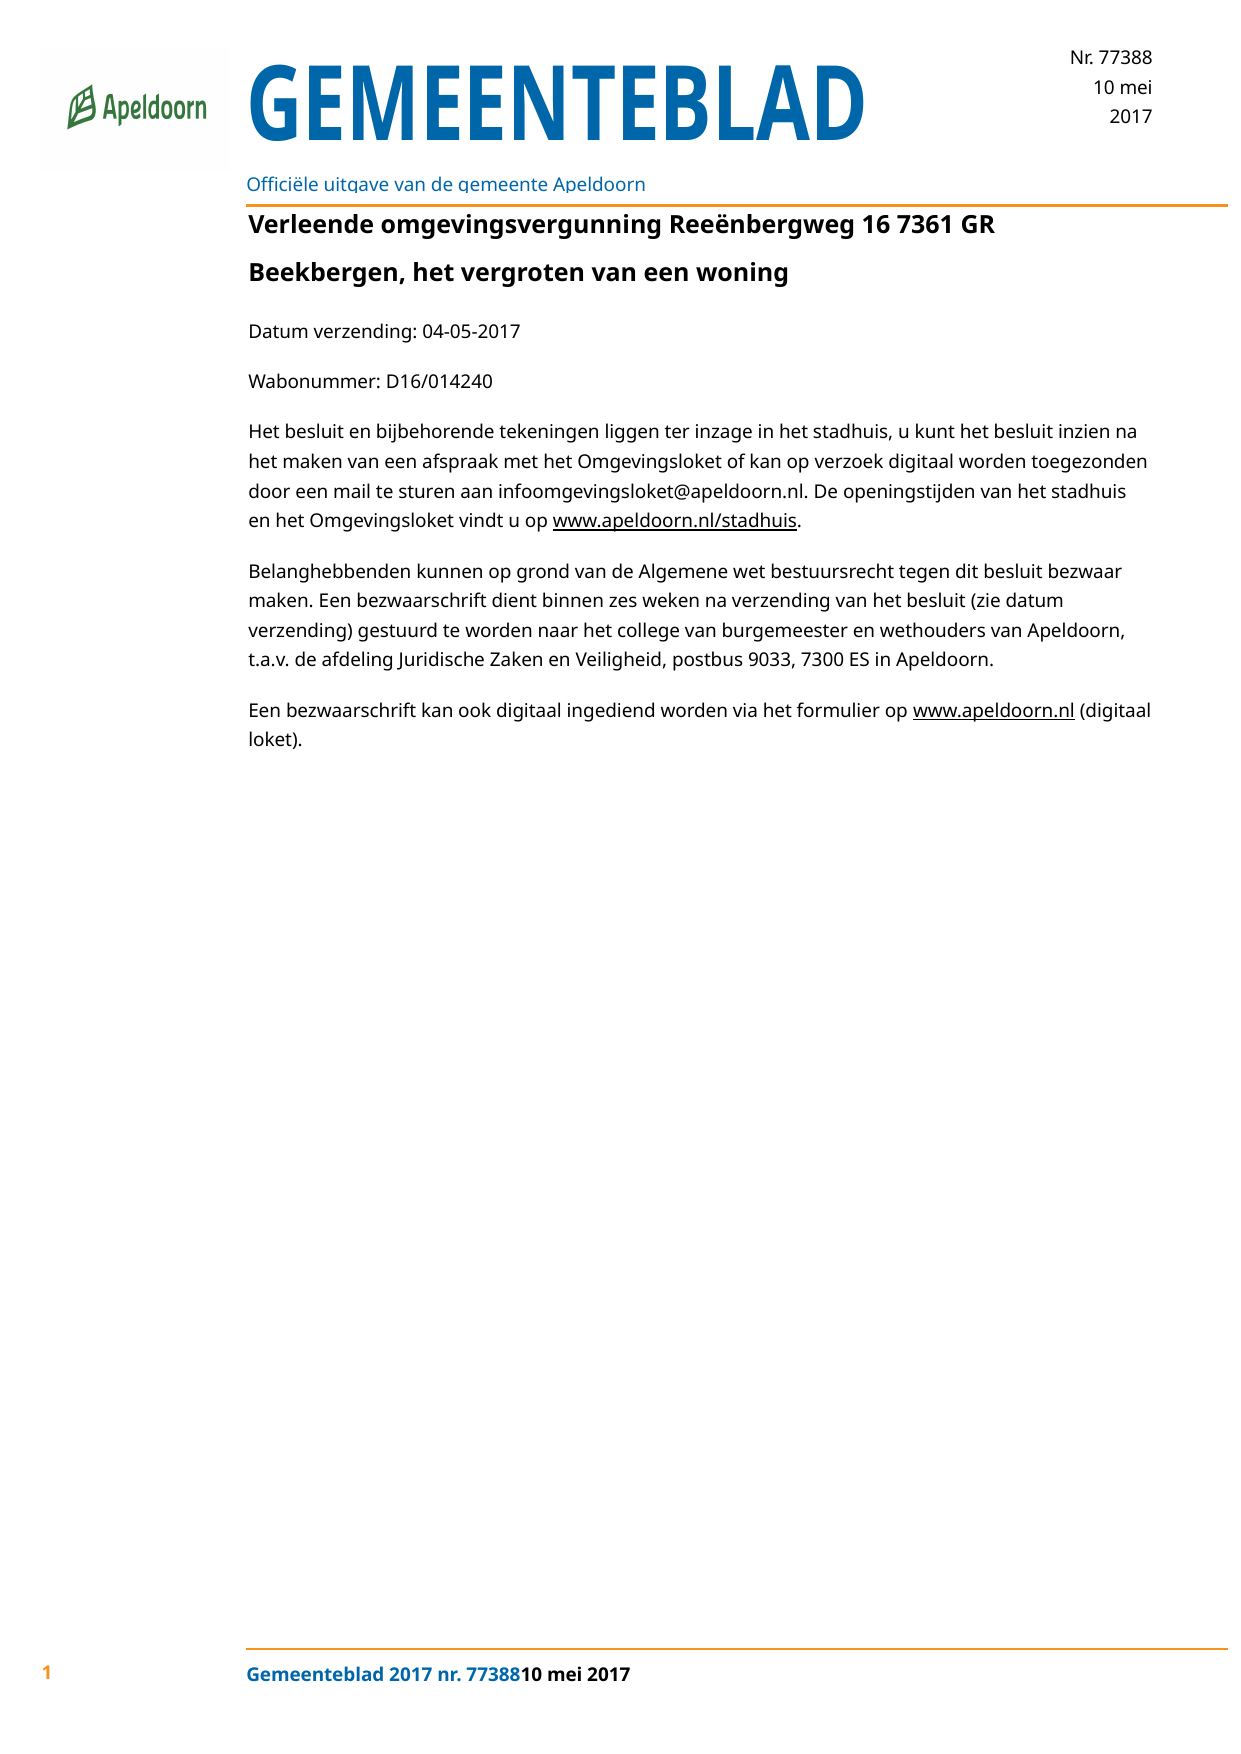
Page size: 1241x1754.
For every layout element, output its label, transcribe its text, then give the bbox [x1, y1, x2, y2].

text Belanghebbenden kunnen op grond van de Algemene wet bestuursrecht tegen dit besluit bezwaar maken. Een bezwaarschrift dient binnen zes weken na verzending van het besluit (zie datum verzending) gestuurd te worden naar het college van burgemeester en wethouders van Apeldoorn, t.a.v. de afdeling Juridische Zaken en Veiligheid, postbus 9033, 7300 ES in Apeldoorn. [248, 558, 1152, 672]
text Datum verzending: 04-05-2017 [248, 318, 1152, 344]
text Het besluit en bijbehorende tekeningen liggen ter inzage in het stadhuis, u kunt het besluit inzien na het maken van een afspraak met het Omgevingsloket of kan op verzoek digitaal worden toegezonden door een mail te sturen aan infoomgevingsloket@apeldoorn.nl. De openingstijden van het stadhuis en het Omgevingsloket vindt u op www.apeldoorn.nl/stadhuis. [248, 419, 1152, 533]
picture [41, 47, 231, 172]
text Verleende omgevingsvergunning Reeënbergweg 16 7361 GR Beekbergen, het vergroten van een woning [248, 207, 1152, 288]
text Een bezwaarschrift kan ook digitaal ingediend worden via het formulier op www.apeldoorn.nl (digitaal loket). [248, 697, 1152, 752]
text Wabonummer: D16/014240 [248, 368, 1152, 394]
